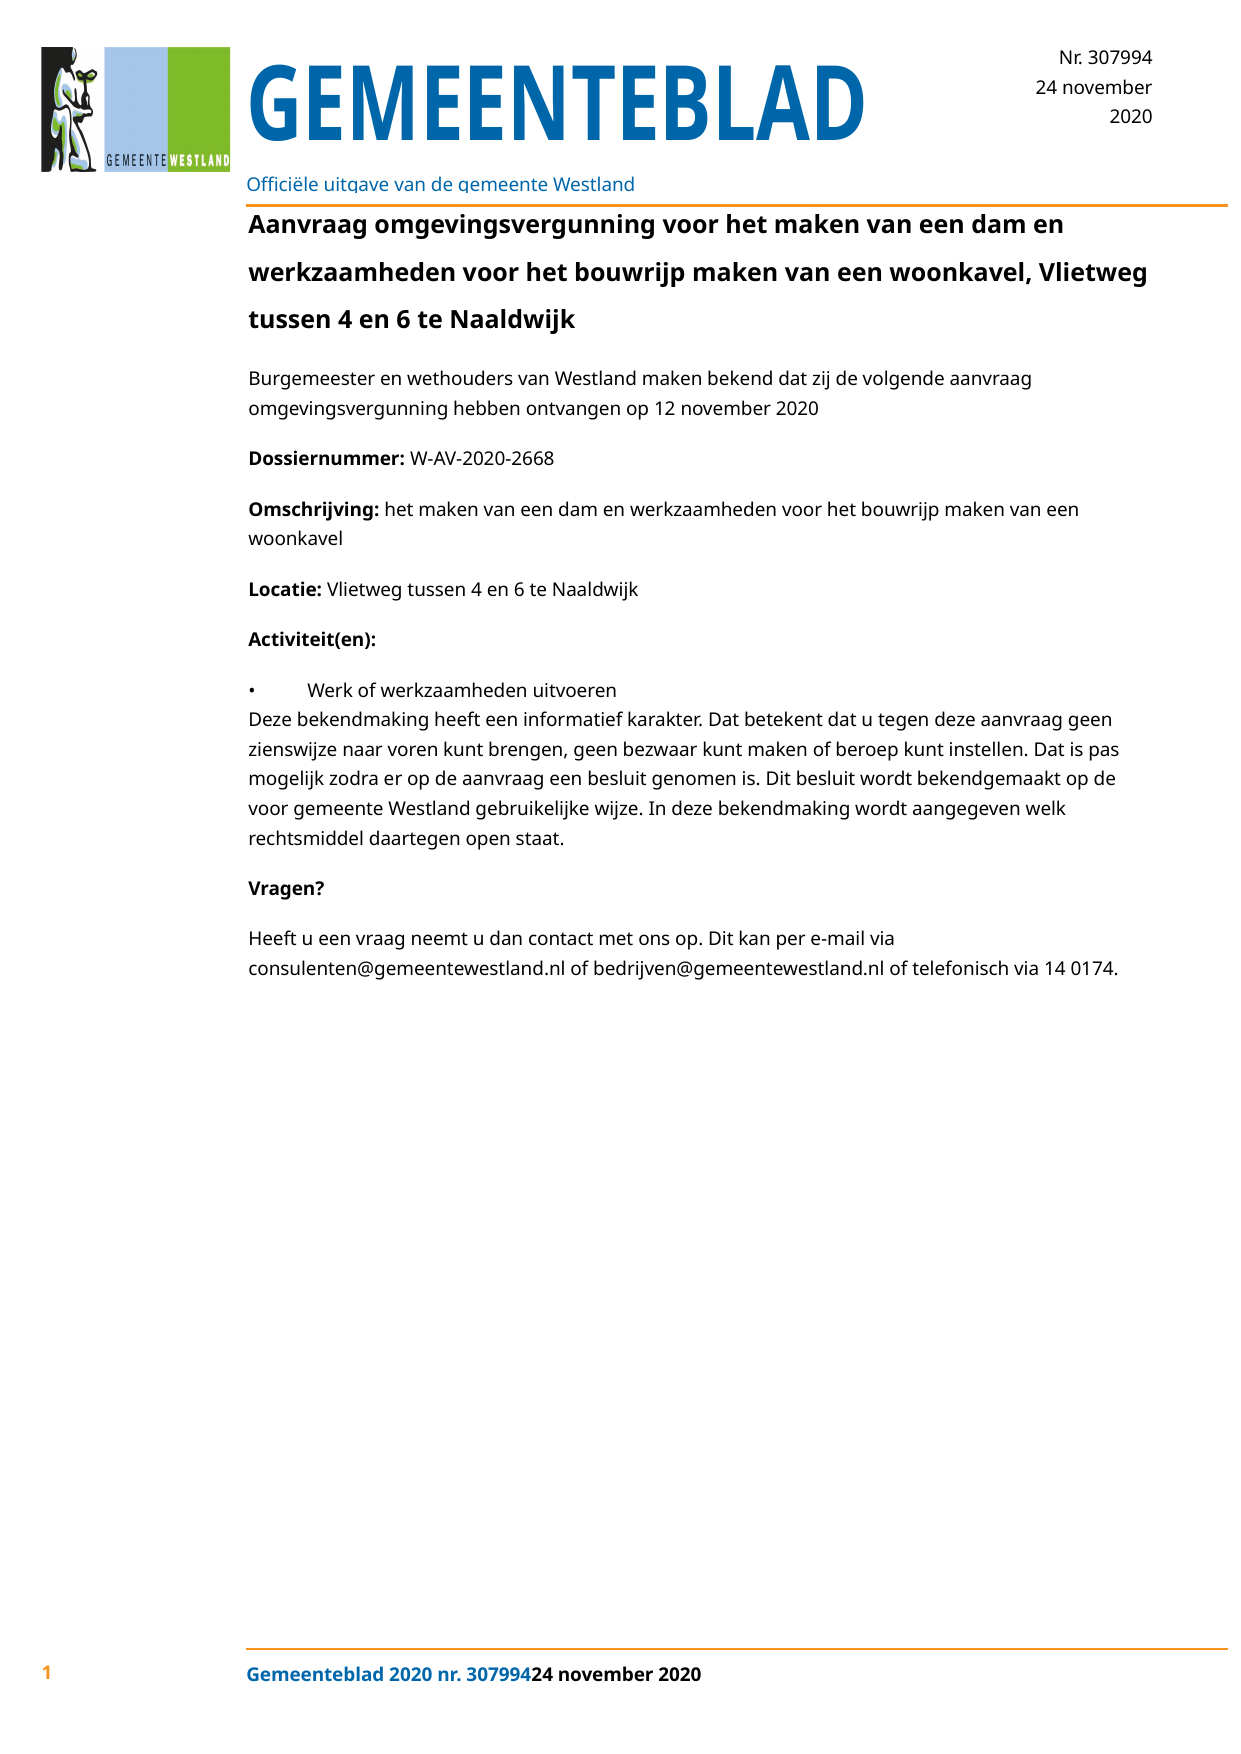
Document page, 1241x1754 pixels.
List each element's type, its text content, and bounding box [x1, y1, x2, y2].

text Locatie: Vlietweg tussen 4 en 6 te Naaldwijk [248, 576, 1152, 602]
text Vragen? [248, 875, 1152, 901]
text Dossiernummer: W-AV-2020-2668 [248, 446, 1152, 471]
text Burgemeester en wethouders van Westland maken bekend dat zij de volgende aanvraag omgevingsvergunning hebben ontvangen op 12 november 2020 [248, 366, 1152, 421]
text Deze bekendmaking heeft een informatief karakter. Dat betekent dat u tegen deze aanvraag geen zienswijze naar voren kunt brengen, geen bezwaar kunt maken of beroep kunt instellen. Dat is pas mogelijk zodra er op de aanvraag een besluit genomen is. Dit besluit wordt bekendgemaakt op de voor gemeente Westland gebruikelijke wijze. In deze bekendmaking wordt aangegeven welk rechtsmiddel daartegen open staat. [248, 706, 1152, 850]
picture [41, 47, 231, 172]
text Omschrijving: het maken van een dam en werkzaamheden voor het bouwrijp maken van een woonkavel [248, 496, 1152, 551]
list Werk of werkzaamheden uitvoeren [248, 677, 1152, 702]
text Aanvraag omgevingsvergunning voor het maken van een dam en werkzaamheden voor het bouwrijp maken van een woonkavel, Vlietweg tussen 4 en 6 te Naaldwijk [248, 207, 1152, 336]
text Heeft u een vraag neemt u dan contact met ons op. Dit kan per e-mail via consulenten@gemeentewestland.nl of bedrijven@gemeentewestland.nl of telefonisch via 14 0174. [248, 926, 1152, 981]
text Activiteit(en): [248, 626, 1152, 652]
